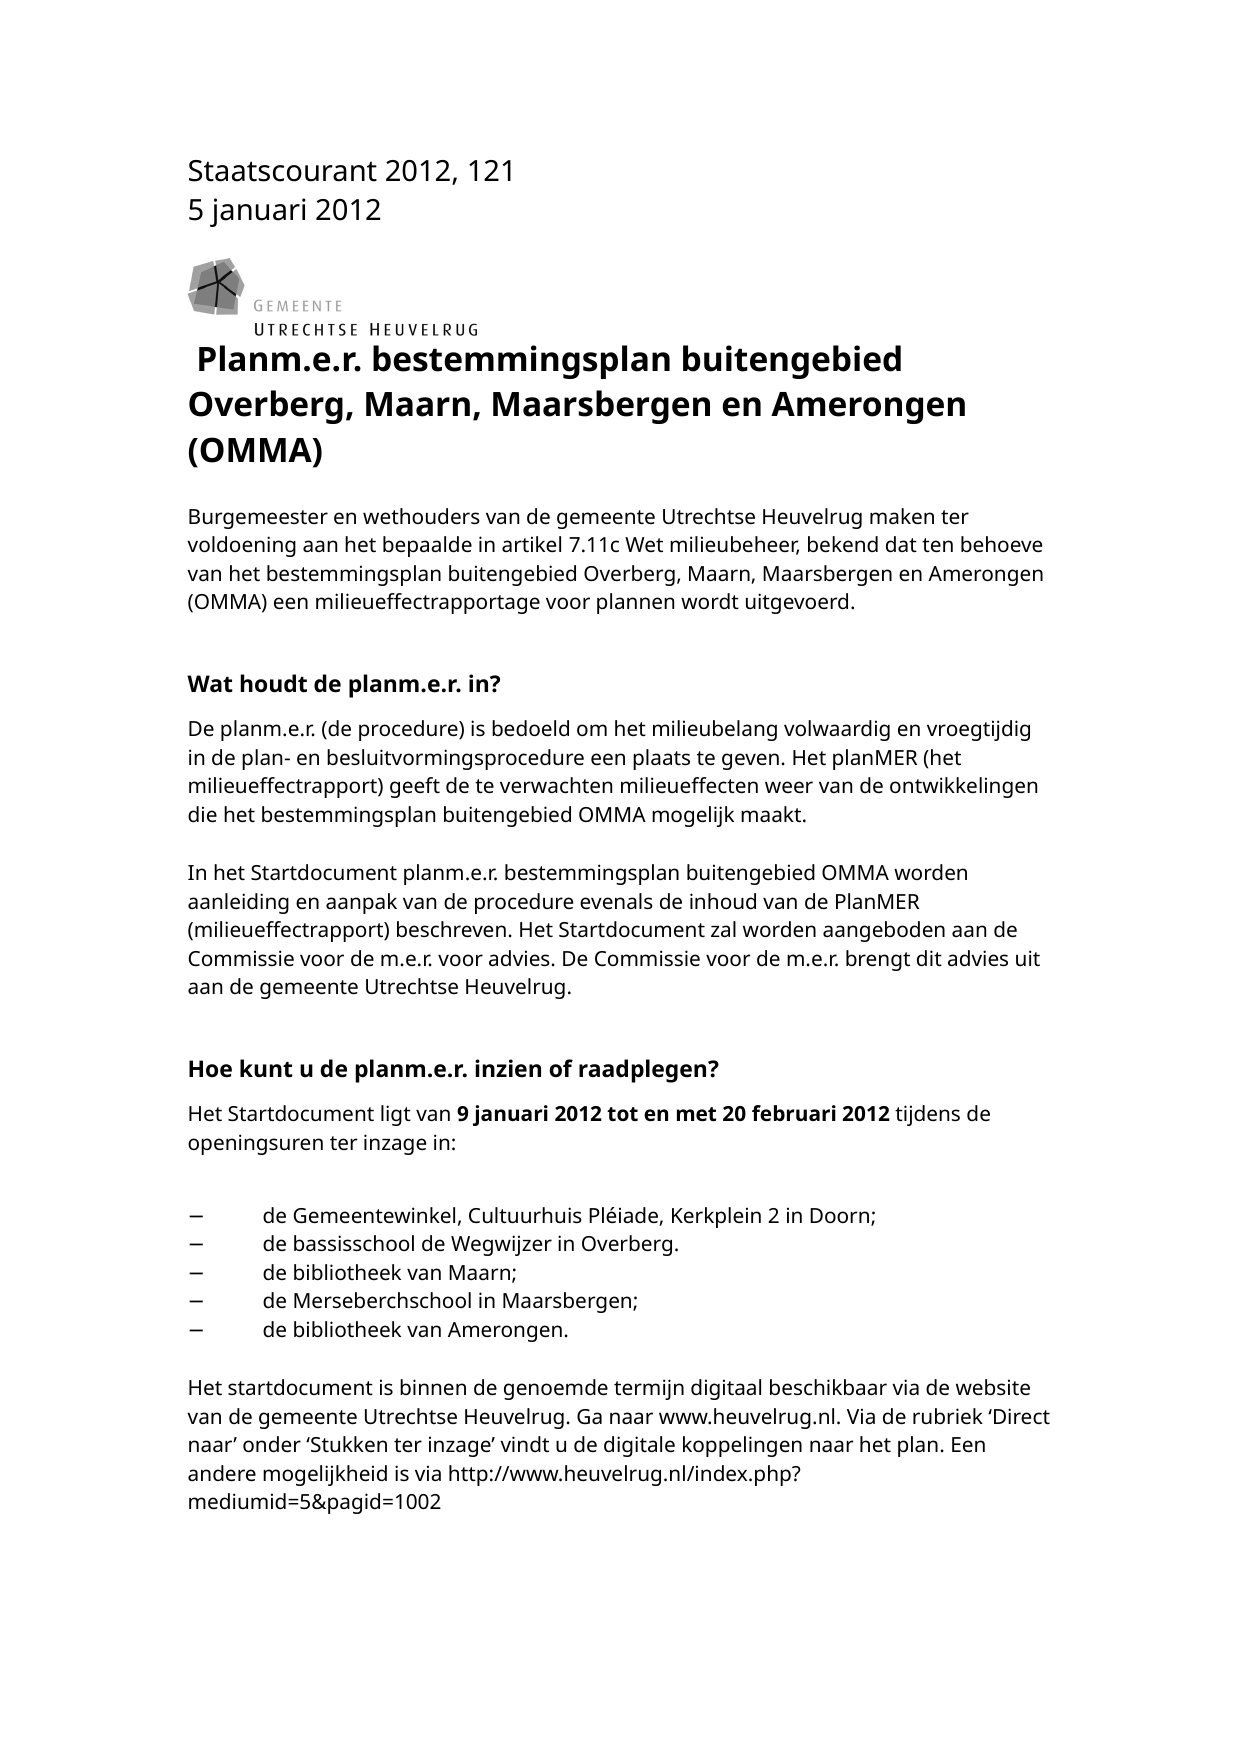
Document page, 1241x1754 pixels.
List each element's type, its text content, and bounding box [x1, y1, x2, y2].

text 5 januari 2012 [187, 190, 1053, 229]
list de bassisschool de Wegwijzer in Overberg. [187, 1229, 1053, 1258]
text Staatscourant 2012, 121 [187, 150, 1053, 190]
text In het Startdocument planm.e.r. bestemmingsplan buitengebied OMMA worden aanleiding en aanpak van de procedure evenals de inhoud van de PlanMER (milieueffectrapport) beschreven. Het Startdocument zal worden aangeboden aan de Commissie voor de m.e.r. voor advies. De Commissie voor de m.e.r. brengt dit advies uit aan de gemeente Utrechtse Heuvelrug. [187, 858, 1053, 1001]
subtitle Hoe kunt u de planm.e.r. inzien of raadplegen? [187, 1053, 1053, 1084]
subtitle Wat houdt de planm.e.r. in? [187, 668, 1053, 699]
picture [187, 258, 477, 336]
text De planm.e.r. (de procedure) is bedoeld om het milieubelang volwaardig en vroegtijdig in de plan- en besluitvormingsprocedure een plaats te geven. Het planMER (het milieueffectrapport) geeft de te verwachten milieueffecten weer van de ontwikkelingen die het bestemmingsplan buitengebied OMMA mogelijk maakt. [187, 714, 1053, 828]
list de Merseberchschool in Maarsbergen; [187, 1286, 1053, 1315]
list de Gemeentewinkel, Cultuurhuis Pléiade, Kerkplein 2 in Doorn; [187, 1201, 1053, 1229]
text Het startdocument is binnen de genoemde termijn digitaal beschikbaar via de website van de gemeente Utrechtse Heuvelrug. Ga naar www.heuvelrug.nl. Via de rubriek ‘Direct naar’ onder ‘Stukken ter inzage’ vindt u de digitale koppelingen naar het plan. Een andere mogelijkheid is via http://www.heuvelrug.nl/index.php?mediumid=5&pagid=1002 [187, 1373, 1053, 1516]
subtitle Planm.e.r. bestemmingsplan buitengebied Overberg, Maarn, Maarsbergen en Amerongen (OMMA) [187, 271, 1053, 472]
list de bibliotheek van Amerongen. [187, 1315, 1053, 1343]
text Het Startdocument ligt van 9 januari 2012 tot en met 20 februari 2012 tijdens de openingsuren ter inzage in: [187, 1099, 1053, 1156]
list de bibliotheek van Maarn; [187, 1258, 1053, 1286]
text Burgemeester en wethouders van de gemeente Utrechtse Heuvelrug maken ter voldoening aan het bepaalde in artikel 7.11c Wet milieubeheer, bekend dat ten behoeve van het bestemmingsplan buitengebied Overberg, Maarn, Maarsbergen en Amerongen (OMMA) een milieueffectrapportage voor plannen wordt uitgevoerd. [187, 502, 1053, 616]
